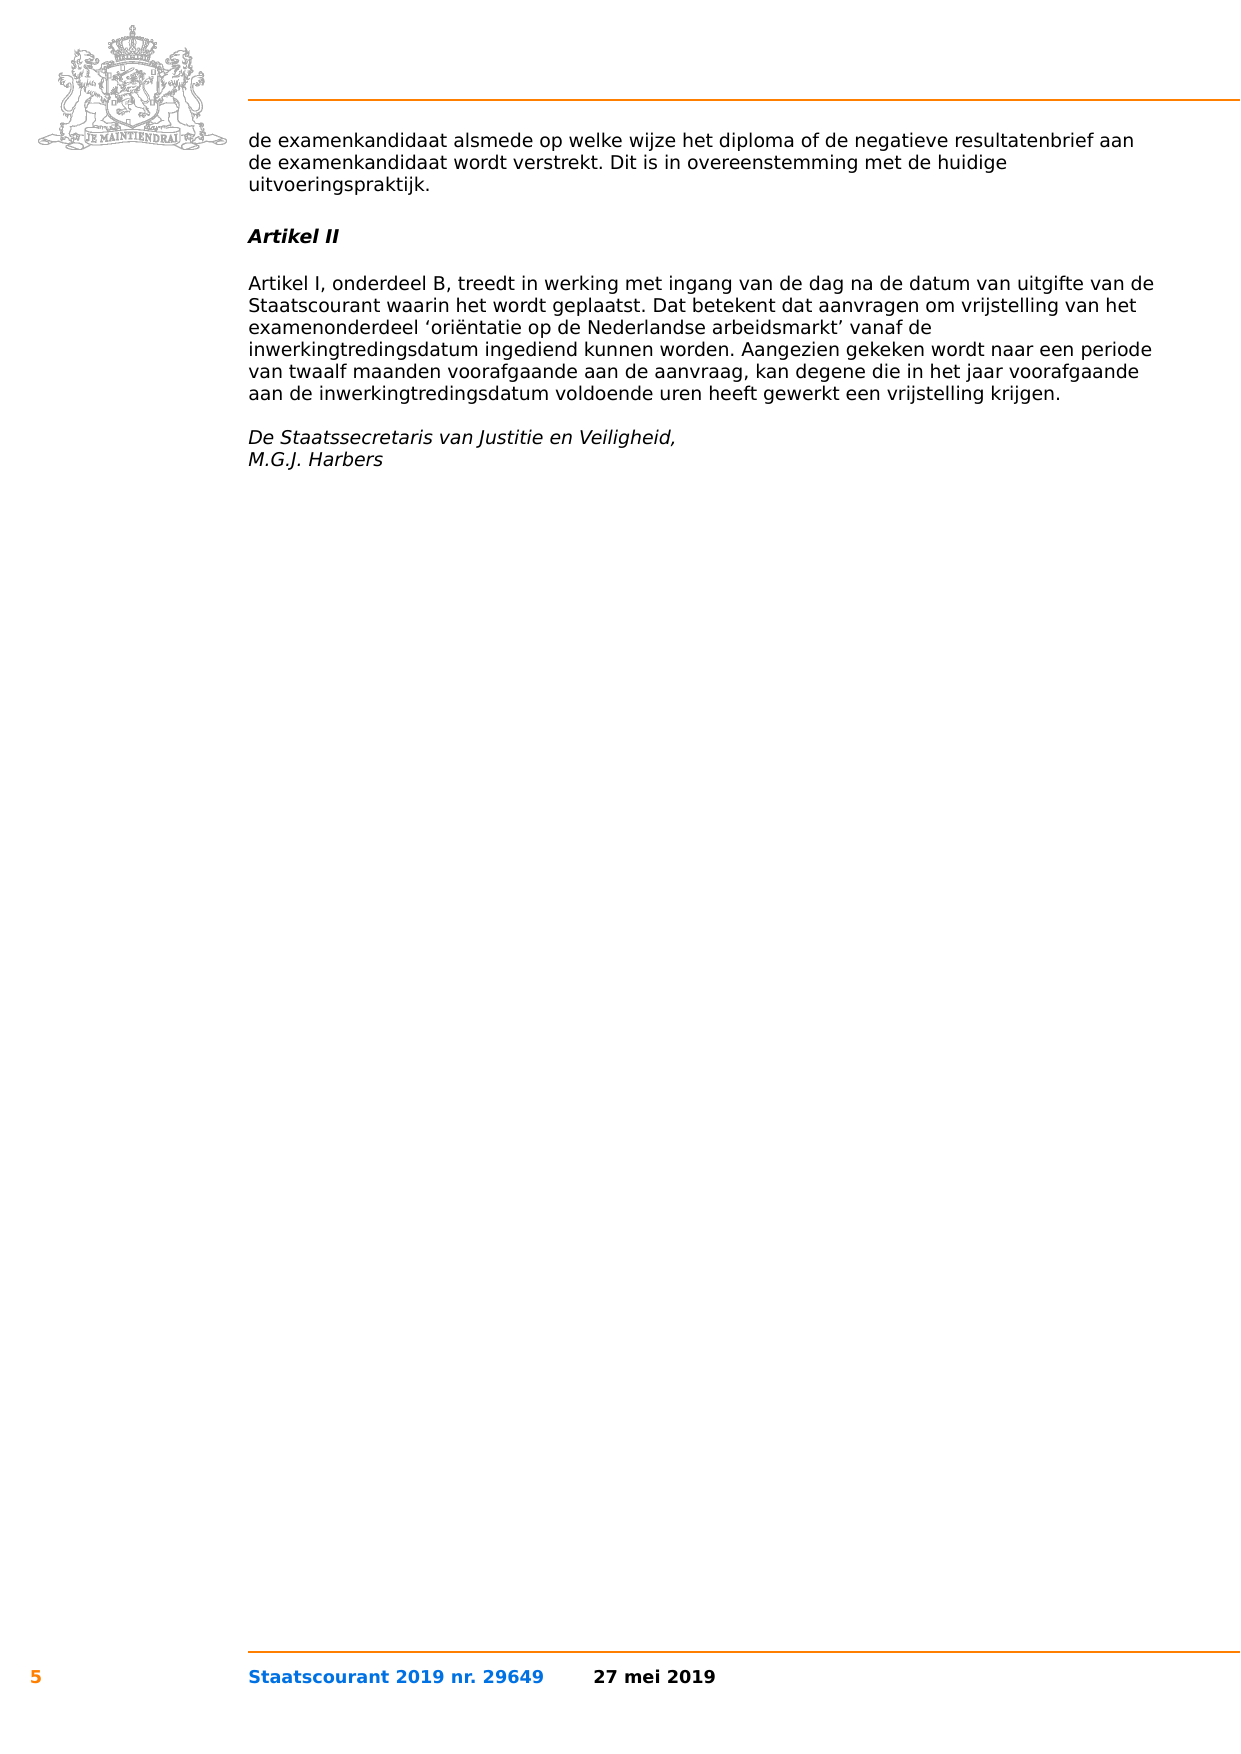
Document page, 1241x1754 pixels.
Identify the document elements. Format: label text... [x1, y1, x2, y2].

picture [38, 25, 227, 150]
text De Staatssecretaris van Justitie en Veiligheid, M.G.J. Harbers [248, 427, 1163, 471]
subtitle Artikel II [248, 226, 1163, 248]
text Artikel I, onderdeel B, treedt in werking met ingang van de dag na de datum van uitgifte van de Staatscourant waarin het wordt geplaatst. Dat betekent dat aanvragen om vrijstelling van het examenonderdeel ‘oriëntatie op de Nederlandse arbeidsmarkt’ vanaf de inwerkingtredingsdatum ingediend kunnen worden. Aangezien gekeken wordt naar een periode van twaalf maanden voorafgaande aan de aanvraag, kan degene die in het jaar voorafgaande aan de inwerkingtredingsdatum voldoende uren heeft gewerkt een vrijstelling krijgen. [248, 273, 1163, 405]
text de examenkandidaat alsmede op welke wijze het diploma of de negatieve resultatenbrief aan de examenkandidaat wordt verstrekt. Dit is in overeenstemming met de huidige uitvoeringspraktijk. [248, 130, 1163, 196]
